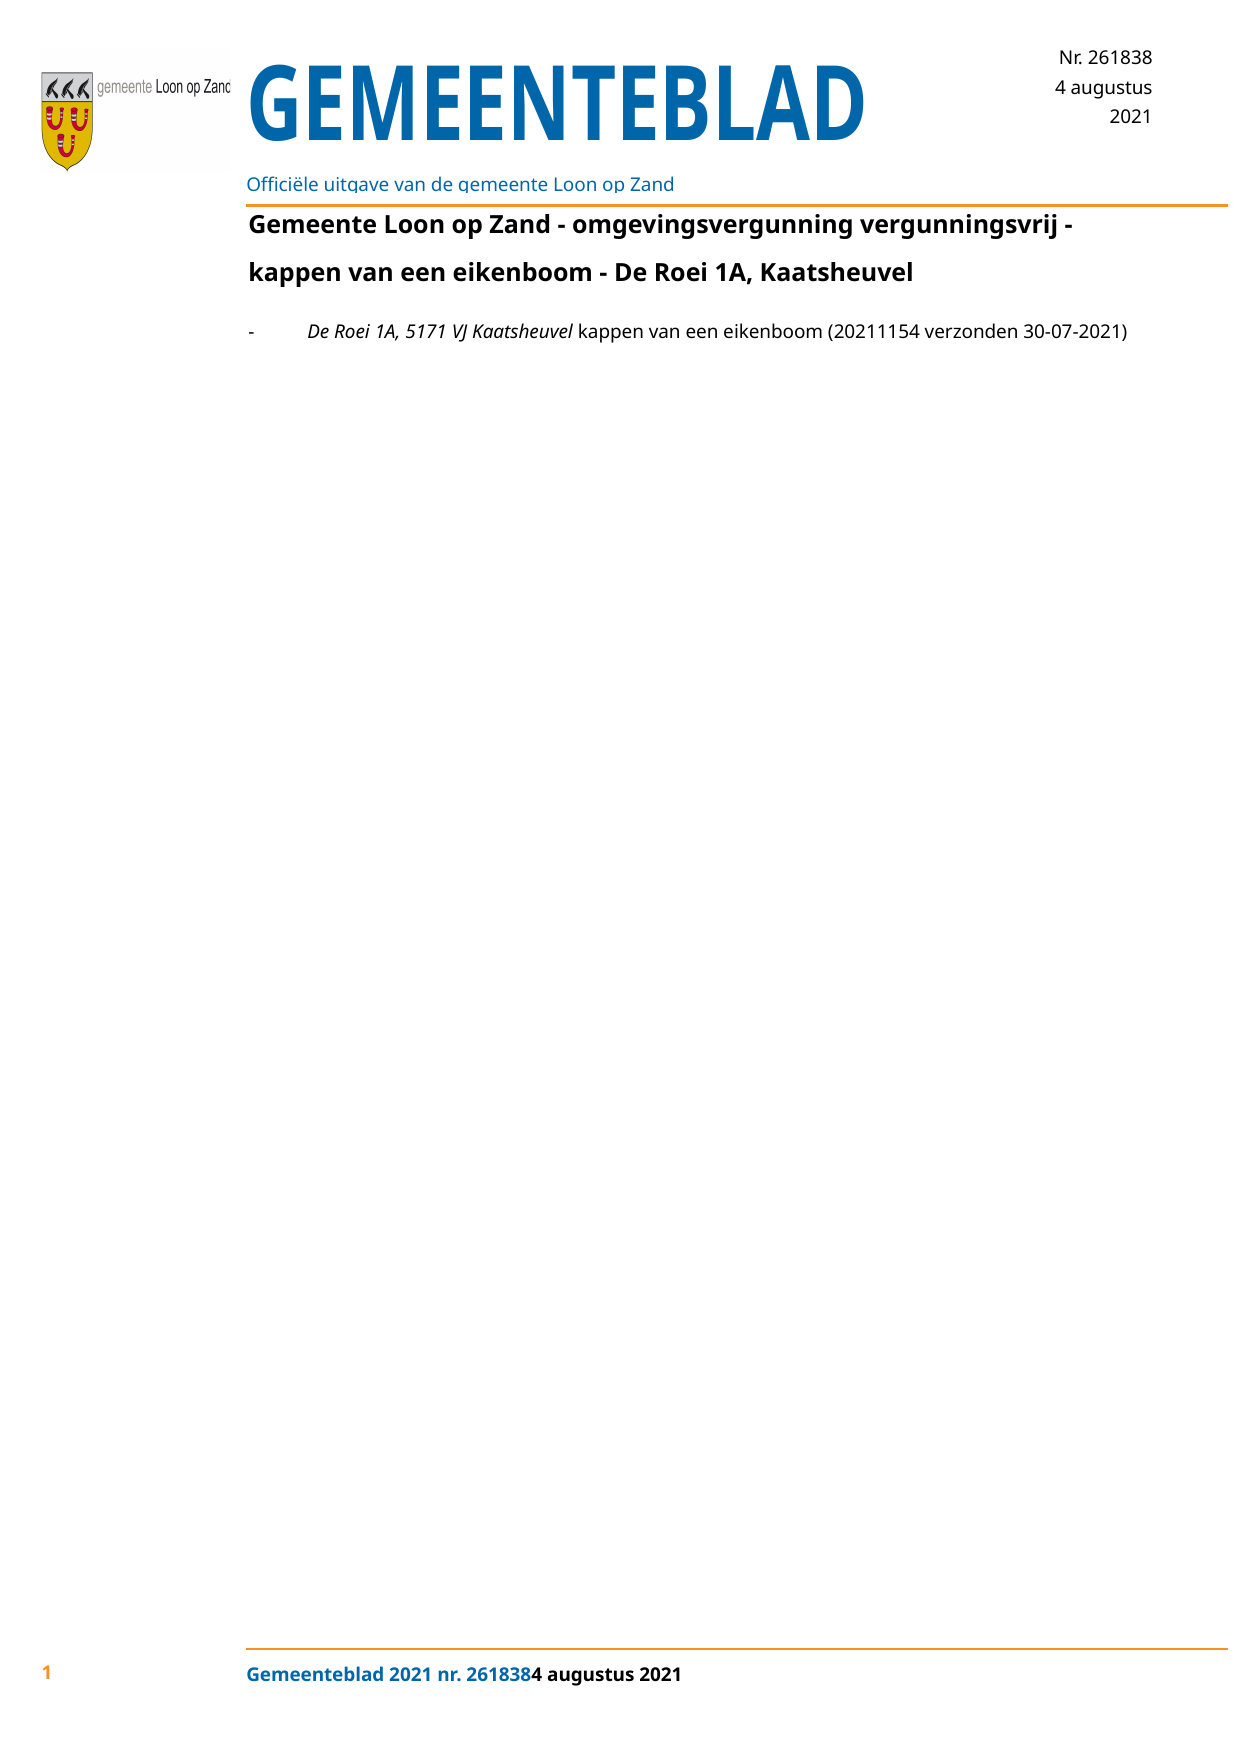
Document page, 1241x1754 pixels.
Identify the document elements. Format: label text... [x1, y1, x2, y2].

text Gemeente Loon op Zand - omgevingsvergunning vergunningsvrij - kappen van een eikenboom - De Roei 1A, Kaatsheuvel [248, 207, 1152, 288]
list De Roei 1A, 5171 VJ Kaatsheuvel kappen van een eikenboom (20211154 verzonden 30-07-2021) [248, 318, 1152, 344]
picture [41, 47, 231, 172]
